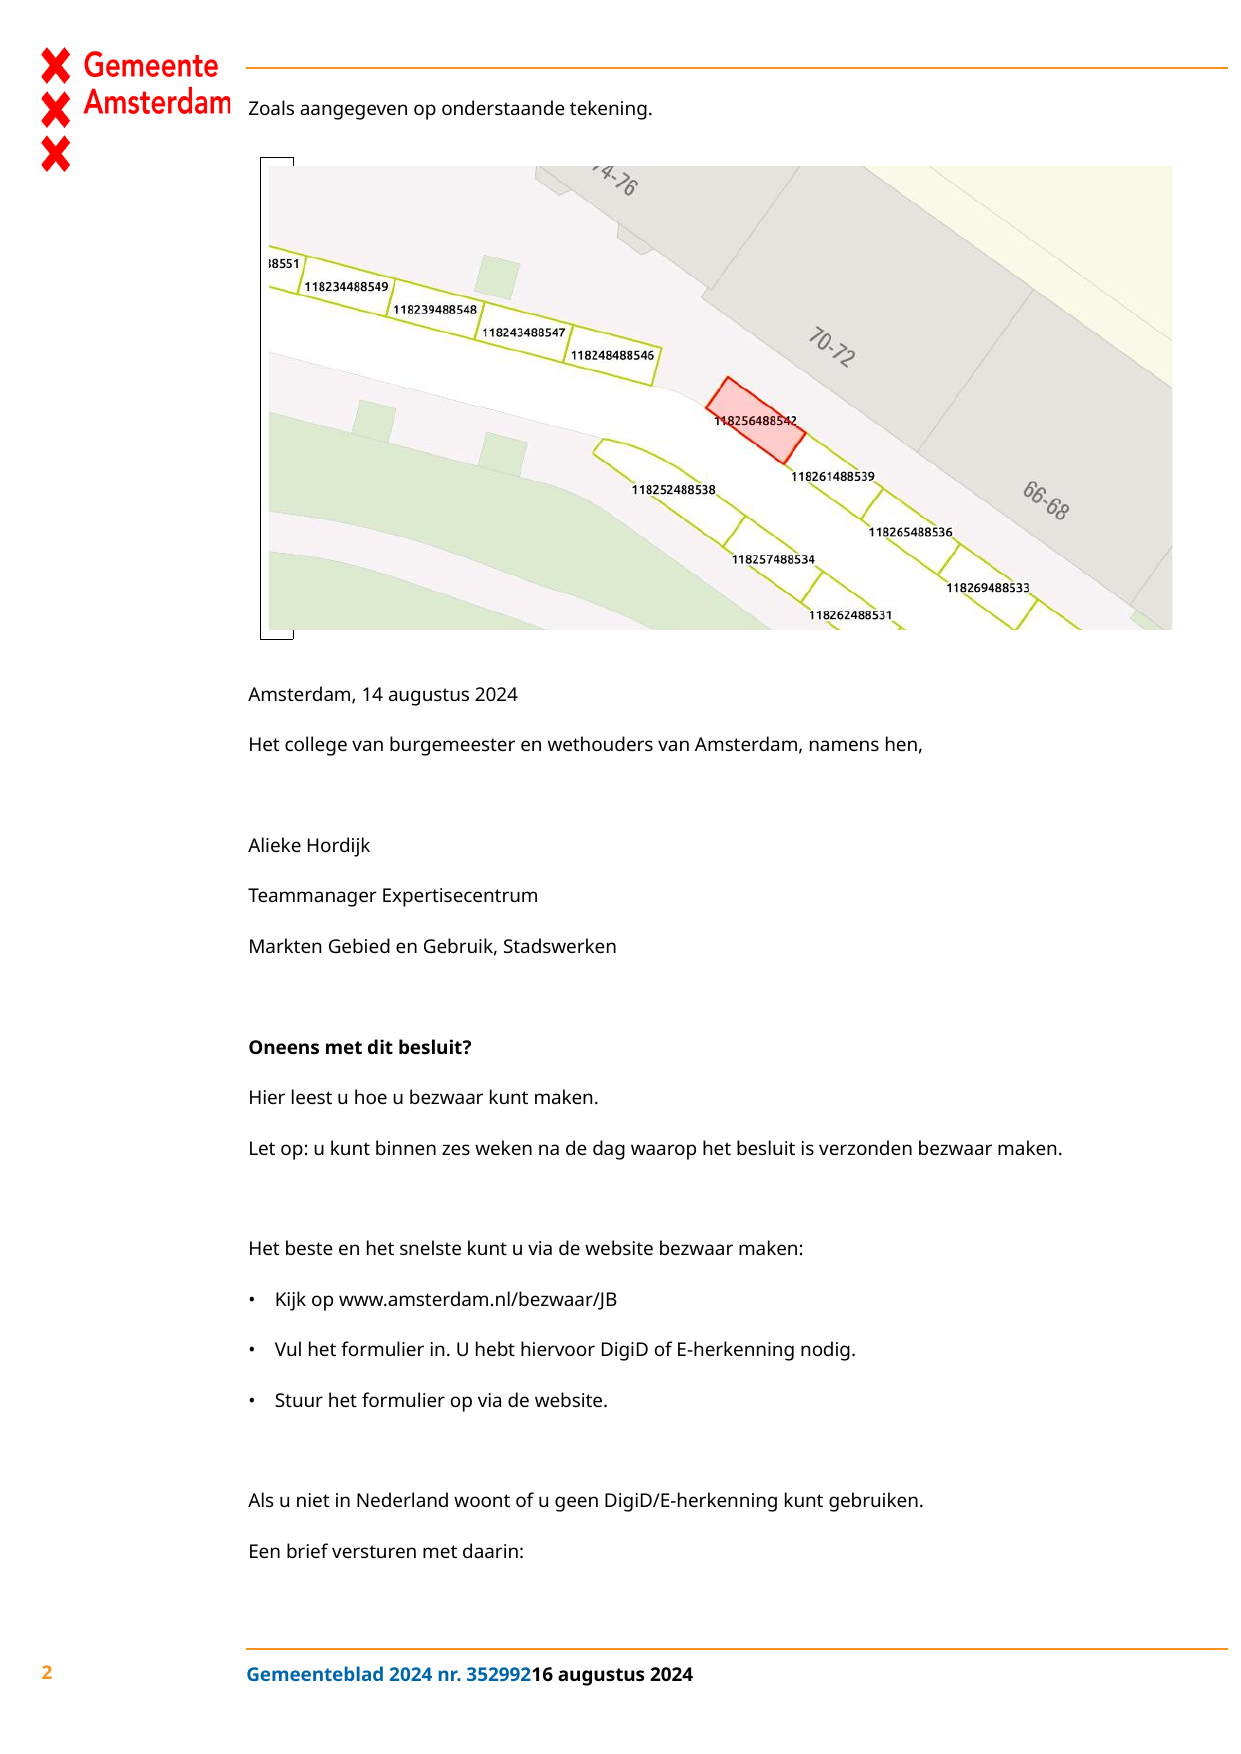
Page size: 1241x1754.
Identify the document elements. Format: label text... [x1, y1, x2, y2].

text Zoals aangegeven op onderstaande tekening. [248, 95, 1152, 121]
picture [268, 166, 1173, 630]
text • Kijk op www.amsterdam.nl/bezwaar/JB [248, 1286, 1152, 1312]
text Oneens met dit besluit? [248, 1034, 1152, 1059]
picture [41, 47, 231, 172]
text Amsterdam, 14 augustus 2024 [248, 681, 1152, 707]
text Een brief versturen met daarin: [248, 1538, 1152, 1564]
text Teammanager Expertisecentrum [248, 883, 1152, 908]
text Markten Gebied en Gebruik, Stadswerken [248, 933, 1152, 959]
text Hier leest u hoe u bezwaar kunt maken. [248, 1084, 1152, 1110]
text Let op: u kunt binnen zes weken na de dag waarop het besluit is verzonden bezwaar maken. [248, 1135, 1152, 1160]
text Het beste en het snelste kunt u via de website bezwaar maken: [248, 1236, 1152, 1261]
text Het college van burgemeester en wethouders van Amsterdam, namens hen, [248, 731, 1152, 757]
text Als u niet in Nederland woont of u geen DigiD/E-herkenning kunt gebruiken. [248, 1488, 1152, 1513]
text • Vul het formulier in. U hebt hiervoor DigiD of E-herkenning nodig. [248, 1336, 1152, 1362]
text Alieke Hordijk [248, 832, 1152, 858]
text • Stuur het formulier op via de website. [248, 1387, 1152, 1412]
